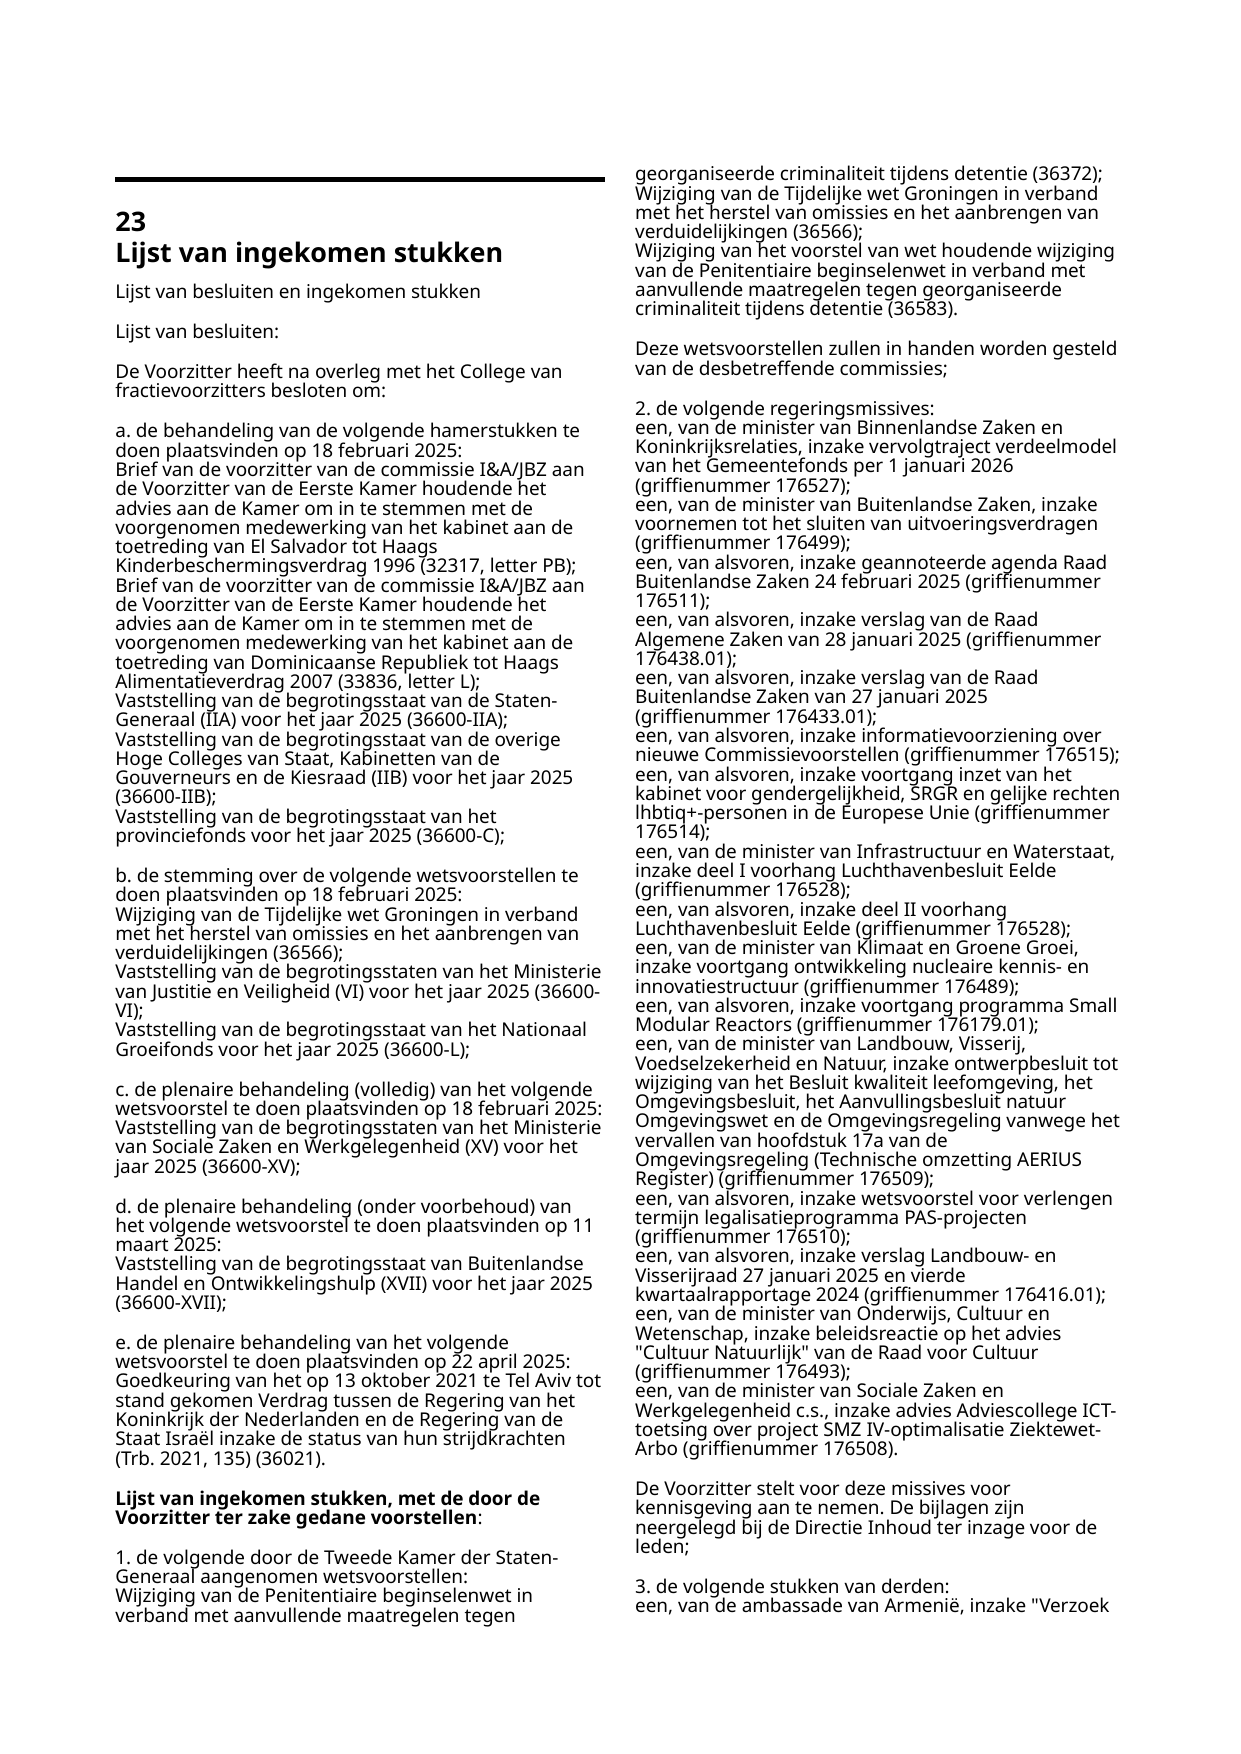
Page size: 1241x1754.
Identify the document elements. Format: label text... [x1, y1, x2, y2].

text een, van alsvoren, inzake verslag van de Raad Buitenlandse Zaken van 27 januari 2025 (griffienummer 176433.01); [635, 669, 1125, 727]
text 2. de volgende regeringsmissives: [635, 399, 1125, 419]
text een, van alsvoren, inzake wetsvoorstel voor verlengen termijn legalisatieprogramma PAS-projecten (griffienummer 176510); [635, 1189, 1125, 1247]
text een, van alsvoren, inzake voortgang programma Small Modular Reactors (griffienummer 176179.01); [635, 997, 1125, 1035]
text 1. de volgende door de Tweede Kamer der Staten-Generaal aangenomen wetsvoorstellen: [115, 1549, 605, 1587]
text een, van de minister van Binnenlandse Zaken en Koninkrijksrelaties, inzake vervolgtraject verdeelmodel van het Gemeentefonds per 1 januari 2026 (griffienummer 176527); [635, 419, 1125, 496]
text Vaststelling van de begrotingsstaten van het Ministerie van Justitie en Veiligheid (VI) voor het jaar 2025 (36600-VI); [115, 963, 605, 1021]
text een, van alsvoren, inzake informatievoorziening over nieuwe Commissievoorstellen (griffienummer 176515); [635, 727, 1125, 766]
text Vaststelling van de begrotingsstaat van de Staten-Generaal (IIA) voor het jaar 2025 (36600-IIA); [115, 692, 605, 731]
text d. de plenaire behandeling (onder voorbehoud) van het volgende wetsvoorstel te doen plaatsvinden op 11 maart 2025: [115, 1198, 605, 1255]
text georganiseerde criminaliteit tijdens detentie (36372); [635, 165, 1125, 184]
text Vaststelling van de begrotingsstaat van Buitenlandse Handel en Ontwikkelingshulp (XVII) voor het jaar 2025 (36600-XVII); [115, 1255, 605, 1313]
text Lijst van besluiten en ingekomen stukken [115, 283, 605, 302]
text Brief van de voorzitter van de commissie I&A/JBZ aan de Voorzitter van de Eerste Kamer houdende het advies aan de Kamer om in te stemmen met de voorgenomen medewerking van het kabinet aan de toetreding van Dominicaanse Republiek tot Haags Alimentatieverdrag 2007 (33836, letter L); [115, 577, 605, 692]
text Vaststelling van de begrotingsstaat van het provinciefonds voor het jaar 2025 (36600-C); [115, 808, 605, 846]
text Brief van de voorzitter van de commissie I&A/JBZ aan de Voorzitter van de Eerste Kamer houdende het advies aan de Kamer om in te stemmen met de voorgenomen medewerking van het kabinet aan de toetreding van El Salvador tot Haags Kinderbeschermingsverdrag 1996 (32317, letter PB); [115, 461, 605, 577]
text Lijst van besluiten: [115, 323, 605, 342]
text een, van de minister van Landbouw, Visserij, Voedselzekerheid en Natuur, inzake ontwerpbesluit tot wijziging van het Besluit kwaliteit leefomgeving, het Omgevingsbesluit, het Aanvullingsbesluit natuur Omgevingswet en de Omgevingsregeling vanwege het vervallen van hoofdstuk 17a van de Omgevingsregeling (Technische omzetting AERIUS Register) (griffienummer 176509); [635, 1035, 1125, 1189]
text Wijziging van de Penitentiaire beginselenwet in verband met aanvullende maatregelen tegen [115, 1587, 605, 1626]
text een, van de ambassade van Armenië, inzake "Verzoek [635, 1597, 1125, 1616]
text De Voorzitter heeft na overleg met het College van fractievoorzitters besloten om: [115, 363, 605, 402]
text Wijziging van het voorstel van wet houdende wijziging van de Penitentiaire beginselenwet in verband met aanvullende maatregelen tegen georganiseerde criminaliteit tijdens detentie (36583). [635, 242, 1125, 319]
text c. de plenaire behandeling (volledig) van het volgende wetsvoorstel te doen plaatsvinden op 18 februari 2025: [115, 1081, 605, 1119]
text b. de stemming over de volgende wetsvoorstellen te doen plaatsvinden op 18 februari 2025: [115, 867, 605, 906]
text e. de plenaire behandeling van het volgende wetsvoorstel te doen plaatsvinden op 22 april 2025: [115, 1334, 605, 1372]
text Lijst van ingekomen stukken, met de door de Voorzitter ter zake gedane voorstellen: [115, 1489, 605, 1528]
text een, van de minister van Infrastructuur en Waterstaat, inzake deel I voorhang Luchthavenbesluit Eelde (griffienummer 176528); [635, 843, 1125, 901]
text een, van alsvoren, inzake deel II voorhang Luchthavenbesluit Eelde (griffienummer 176528); [635, 901, 1125, 939]
text Vaststelling van de begrotingsstaten van het Ministerie van Sociale Zaken en Werkgelegenheid (XV) voor het jaar 2025 (36600-XV); [115, 1119, 605, 1177]
text Vaststelling van de begrotingsstaat van de overige Hoge Colleges van Staat, Kabinetten van de Gouverneurs en de Kiesraad (IIB) voor het jaar 2025 (36600-IIB); [115, 731, 605, 808]
text De Voorzitter stelt voor deze missives voor kennisgeving aan te nemen. De bijlagen zijn neergelegd bij de Directie Inhoud ter inzage voor de leden; [635, 1480, 1125, 1557]
text een, van alsvoren, inzake verslag Landbouw- en Visserijraad 27 januari 2025 en vierde kwartaalrapportage 2024 (griffienummer 176416.01); [635, 1247, 1125, 1305]
text Wijziging van de Tijdelijke wet Groningen in verband met het herstel van omissies en het aanbrengen van verduidelijkingen (36566); [115, 906, 605, 963]
text Deze wetsvoorstellen zullen in handen worden gesteld van de desbetreffende commissies; [635, 340, 1125, 379]
text Lijst van ingekomen stukken [115, 239, 605, 283]
text Goedkeuring van het op 13 oktober 2021 te Tel Aviv tot stand gekomen Verdrag tussen de Regering van het Koninkrijk der Nederlanden en de Regering van de Staat Israël inzake de status van hun strijdkrachten (Trb. 2021, 135) (36021). [115, 1372, 605, 1469]
text een, van alsvoren, inzake voortgang inzet van het kabinet voor gendergelijkheid, SRGR en gelijke rechten lhbtiq+-personen in de Europese Unie (griffienummer 176514); [635, 766, 1125, 843]
text een, van alsvoren, inzake verslag van de Raad Algemene Zaken van 28 januari 2025 (griffienummer 176438.01); [635, 611, 1125, 669]
text Vaststelling van de begrotingsstaat van het Nationaal Groeifonds voor het jaar 2025 (36600-L); [115, 1021, 605, 1060]
text een, van de minister van Sociale Zaken en Werkgelegenheid c.s., inzake advies Adviescollege ICT-toetsing over project SMZ IV-optimalisatie Ziektewet-Arbo (griffienummer 176508). [635, 1382, 1125, 1459]
text 23 [115, 203, 605, 239]
text een, van de minister van Klimaat en Groene Groei, inzake voortgang ontwikkeling nucleaire kennis- en innovatiestructuur (griffienummer 176489); [635, 939, 1125, 997]
text een, van de minister van Onderwijs, Cultuur en Wetenschap, inzake beleidsreactie op het advies "Cultuur Natuurlijk" van de Raad voor Cultuur (griffienummer 176493); [635, 1305, 1125, 1382]
text a. de behandeling van de volgende hamerstukken te doen plaatsvinden op 18 februari 2025: [115, 422, 605, 461]
text een, van alsvoren, inzake geannoteerde agenda Raad Buitenlandse Zaken 24 februari 2025 (griffienummer 176511); [635, 554, 1125, 611]
text een, van de minister van Buitenlandse Zaken, inzake voornemen tot het sluiten van uitvoeringsverdragen (griffienummer 176499); [635, 496, 1125, 554]
text Wijziging van de Tijdelijke wet Groningen in verband met het herstel van omissies en het aanbrengen van verduidelijkingen (36566); [635, 184, 1125, 242]
text 3. de volgende stukken van derden: [635, 1578, 1125, 1597]
